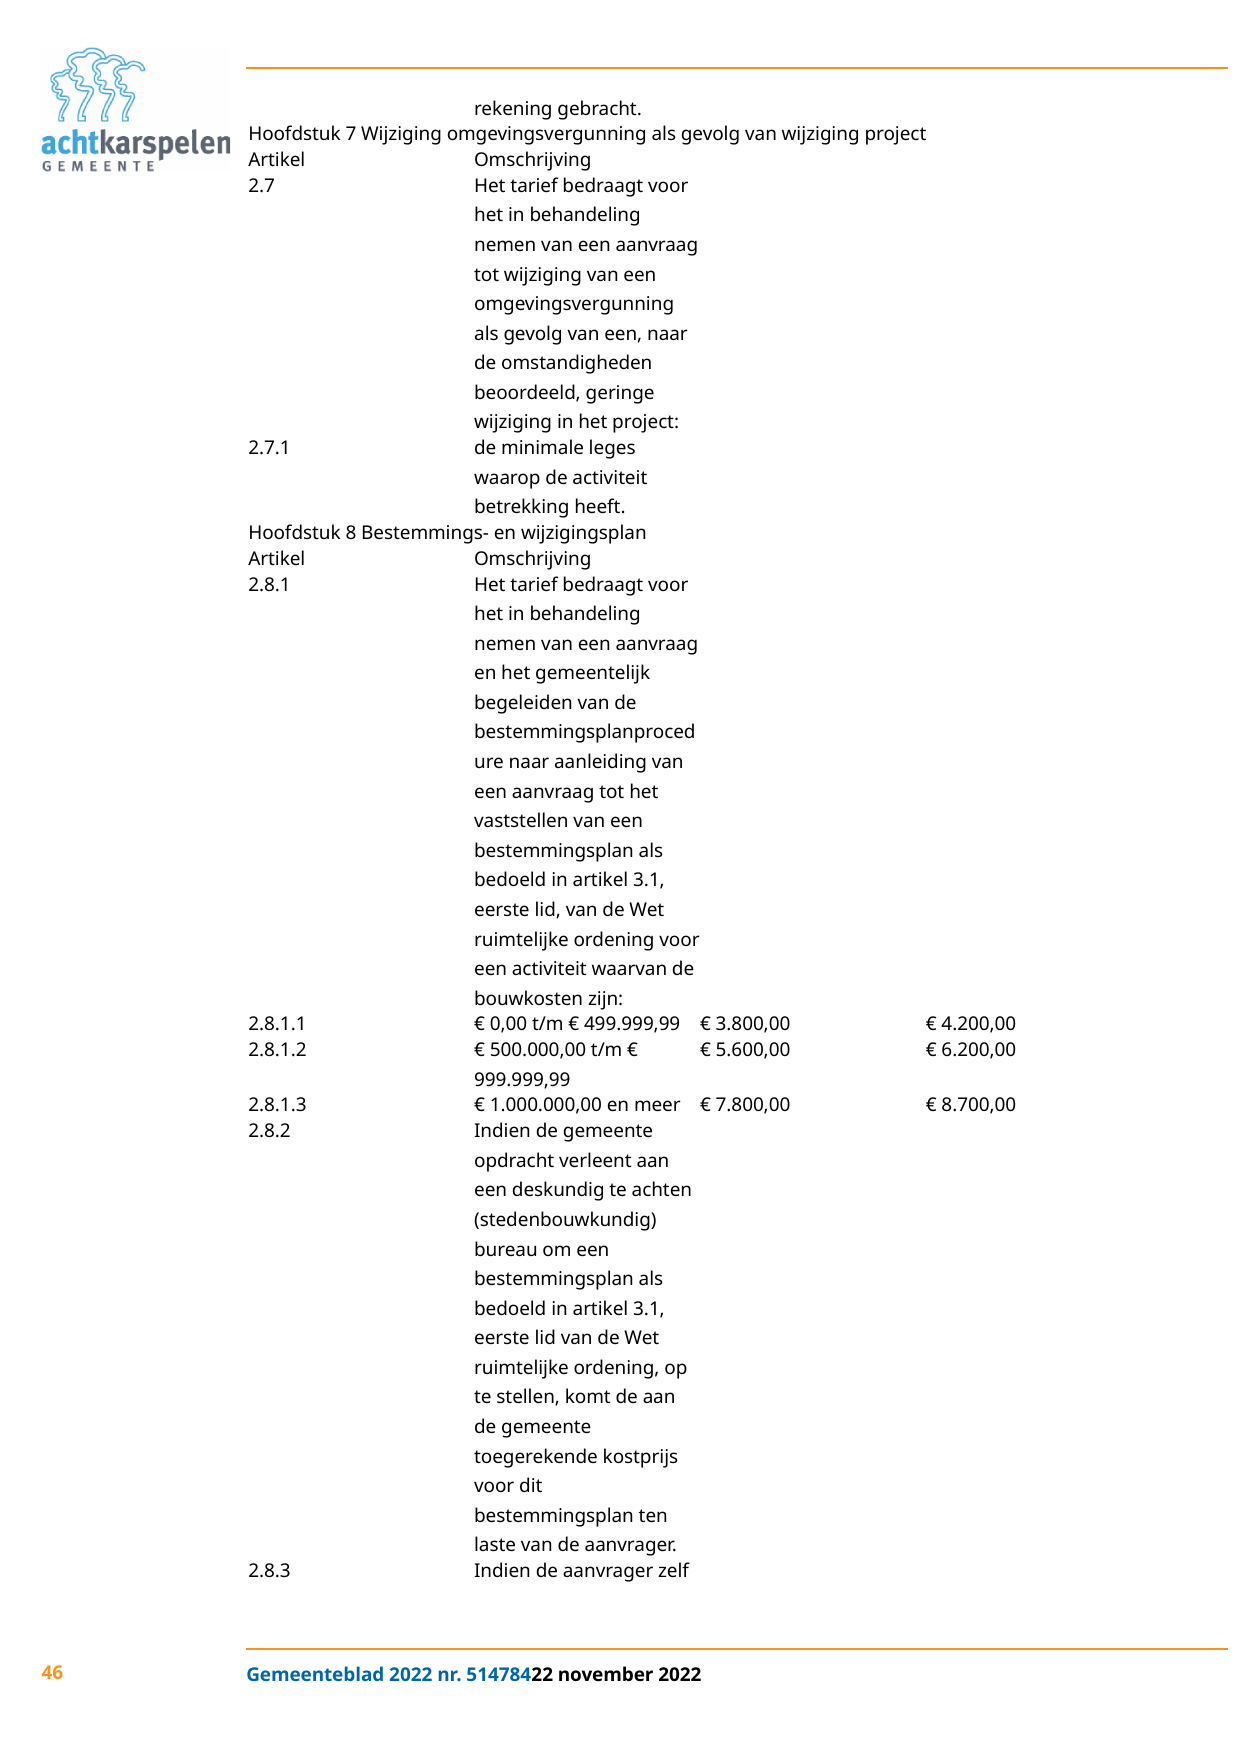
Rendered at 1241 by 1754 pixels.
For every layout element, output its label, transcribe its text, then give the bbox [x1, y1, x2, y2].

table_cell [700, 1118, 926, 1557]
picture [41, 47, 231, 172]
table_cell [926, 172, 1152, 434]
table_cell [926, 146, 1152, 172]
table_cell € 7.800,00 [700, 1092, 926, 1117]
table_cell € 1.000.000,00 en meer [474, 1092, 700, 1117]
table_cell [700, 545, 926, 571]
table_cell [926, 1557, 1152, 1583]
table_cell 2.8.1.3 [248, 1092, 474, 1117]
table_cell 2.8.1.2 [248, 1036, 474, 1092]
table_cell [926, 571, 1152, 1011]
table_cell € 4.200,00 [926, 1011, 1152, 1036]
table_cell 2.7.1 [248, 434, 474, 519]
table_cell € 6.200,00 [926, 1036, 1152, 1092]
table_cell Indien de aanvrager zelf [474, 1557, 700, 1583]
table_cell € 8.700,00 [926, 1092, 1152, 1117]
table_cell [700, 1557, 926, 1583]
table_cell 2.7 [248, 172, 474, 434]
table_cell [700, 146, 926, 172]
table_cell [926, 1118, 1152, 1557]
table_cell € 5.600,00 [700, 1036, 926, 1092]
table_cell Artikel [248, 545, 474, 571]
table_cell € 500.000,00 t/m € 999.999,99 [474, 1036, 700, 1092]
table_cell Indien de gemeente opdracht verleent aan een deskundig te achten (stedenbouwkundig) bureau om een bestemmingsplan als bedoeld in artikel 3.1, eerste lid van de Wet ruimtelijke ordening, op te stellen, komt de aan de gemeente toegerekende kostprijs voor dit bestemmingsplan ten laste van de aanvrager. [474, 1118, 700, 1557]
table_cell Omschrijving [474, 146, 700, 172]
table_cell 2.8.2 [248, 1118, 474, 1557]
table_cell Het tarief bedraagt voor het in behandeling nemen van een aanvraag en het gemeentelijk begeleiden van de bestemmingsplanprocedure naar aanleiding van een aanvraag tot het vaststellen van een bestemmingsplan als bedoeld in artikel 3.1, eerste lid, van de Wet ruimtelijke ordening voor een activiteit waarvan de bouwkosten zijn: [474, 571, 700, 1011]
table_cell € 0,00 t/m € 499.999,99 [474, 1011, 700, 1036]
table_cell [926, 95, 1152, 121]
table_cell 2.8.1.1 [248, 1011, 474, 1036]
table_cell [700, 571, 926, 1011]
table_cell € 3.800,00 [700, 1011, 926, 1036]
table_cell [926, 545, 1152, 571]
table_cell [700, 172, 926, 434]
table_cell 2.8.1 [248, 571, 474, 1011]
table_cell Artikel [248, 146, 474, 172]
table_cell de minimale leges waarop de activiteit betrekking heeft. [474, 434, 700, 519]
table_cell Het tarief bedraagt voor het in behandeling nemen van een aanvraag tot wijziging van een omgevingsvergunning als gevolg van een, naar de omstandigheden beoordeeld, geringe wijziging in het project: [474, 172, 700, 434]
table_cell Hoofdstuk 7 Wijziging omgevingsvergunning als gevolg van wijziging project [248, 121, 1152, 146]
table_cell [248, 95, 474, 121]
table_cell Hoofdstuk 8 Bestemmings- en wijzigingsplan [248, 519, 1152, 545]
table_cell 2.8.3 [248, 1557, 474, 1583]
table_cell [700, 95, 926, 121]
table_cell [700, 434, 926, 519]
table_cell Omschrijving [474, 545, 700, 571]
table_cell [926, 434, 1152, 519]
table_cell rekening gebracht. [474, 95, 700, 121]
